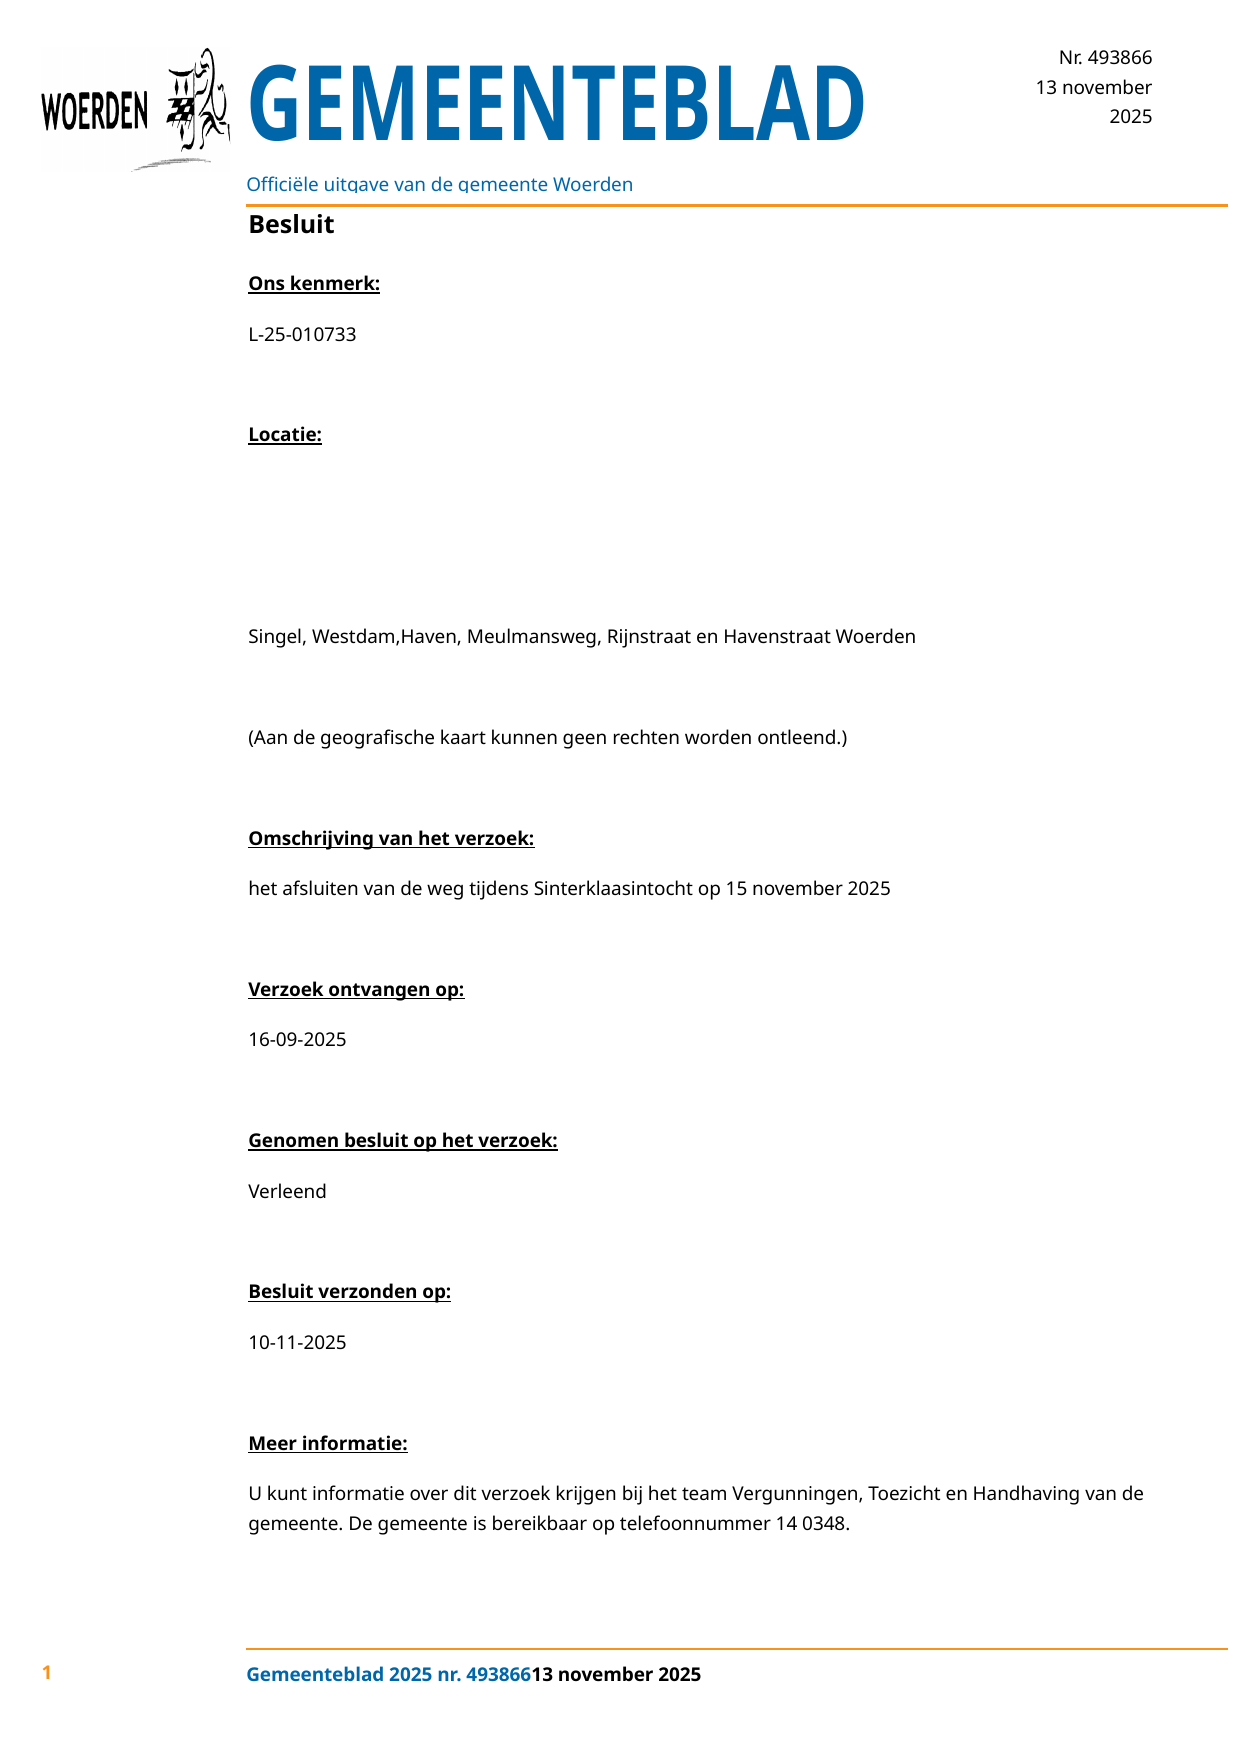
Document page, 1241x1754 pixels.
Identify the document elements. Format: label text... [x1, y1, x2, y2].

text Besluit verzonden op: [248, 1279, 1152, 1304]
text Verzoek ontvangen op: [248, 976, 1152, 1002]
text Singel, Westdam,Haven, Meulmansweg, Rijnstraat en Havenstraat Woerden [248, 623, 1152, 649]
text 10-11-2025 [248, 1329, 1152, 1355]
text 16-09-2025 [248, 1027, 1152, 1052]
text L-25-010733 [248, 321, 1152, 346]
text Omschrijving van het verzoek: [248, 825, 1152, 851]
text (Aan de geografische kaart kunnen geen rechten worden ontleend.) [248, 724, 1152, 750]
text Ons kenmerk: [248, 270, 1152, 296]
text Besluit [248, 207, 1152, 241]
text Locatie: [248, 422, 1152, 447]
text Genomen besluit op het verzoek: [248, 1127, 1152, 1153]
text Meer informatie: [248, 1430, 1152, 1456]
picture [41, 47, 231, 172]
text het afsluiten van de weg tijdens Sinterklaasintocht op 15 november 2025 [248, 875, 1152, 901]
text U kunt informatie over dit verzoek krijgen bij het team Vergunningen, Toezicht en Handhaving van de gemeente. De gemeente is bereikbaar op telefoonnummer 14 0348. [248, 1480, 1152, 1536]
text Verleend [248, 1178, 1152, 1203]
